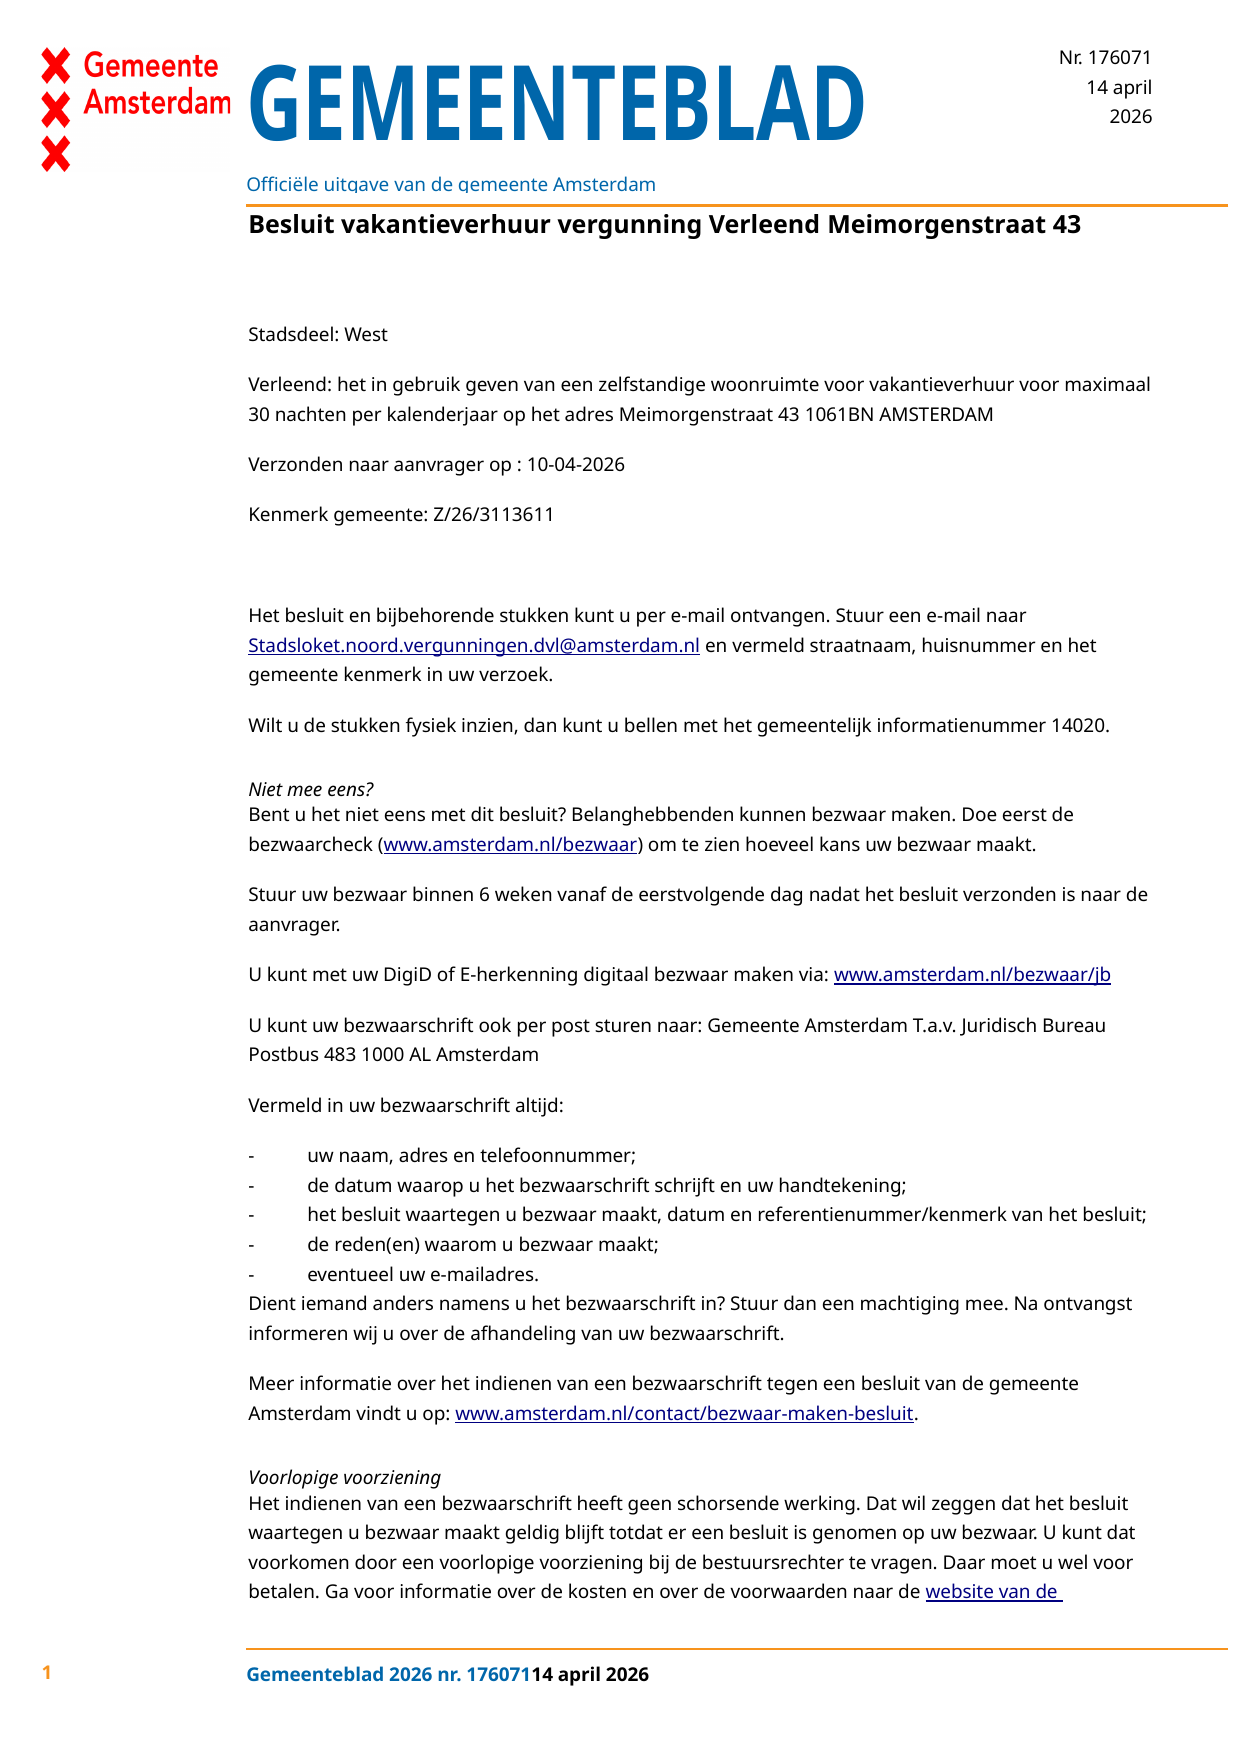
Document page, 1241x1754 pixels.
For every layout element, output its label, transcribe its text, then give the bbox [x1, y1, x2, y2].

list het besluit waartegen u bezwaar maakt, datum en referentienummer/kenmerk van het besluit; [248, 1202, 1152, 1227]
text Niet mee eens? [248, 776, 1152, 802]
text Stuur uw bezwaar binnen 6 weken vanaf de eerstvolgende dag nadat het besluit verzonden is naar de aanvrager. [248, 882, 1152, 937]
text Meer informatie over het indienen van een bezwaarschrift tegen een besluit van de gemeente Amsterdam vindt u op: www.amsterdam.nl/contact/bezwaar-maken-besluit. [248, 1370, 1152, 1426]
list eventueel uw e-mailadres. [248, 1261, 1152, 1287]
text Dient iemand anders namens u het bezwaarschrift in? Stuur dan een machtiging mee. Na ontvangst informeren wij u over de afhandeling van uw bezwaarschrift. [248, 1290, 1152, 1346]
text Besluit vakantieverhuur vergunning Verleend Meimorgenstraat 43 [248, 207, 1152, 241]
text Stadsdeel: West [248, 321, 1152, 346]
text Kenmerk gemeente: Z/26/3113611 [248, 502, 1152, 527]
list de reden(en) waarom u bezwaar maakt; [248, 1231, 1152, 1257]
text U kunt met uw DigiD of E-herkenning digitaal bezwaar maken via: www.amsterdam.nl/bezwaar/jb [248, 962, 1152, 987]
picture [41, 47, 231, 172]
text Voorlopige voorziening [248, 1464, 1152, 1490]
list uw naam, adres en telefoonnummer; [248, 1142, 1152, 1168]
text Verzonden naar aanvrager op : 10-04-2026 [248, 451, 1152, 477]
text Het indienen van een bezwaarschrift heeft geen schorsende werking. Dat wil zeggen dat het besluit waartegen u bezwaar maakt geldig blijft totdat er een besluit is genomen op uw bezwaar. U kunt dat voorkomen door een voorlopige voorziening bij de bestuursrechter te vragen. Daar moet u wel voor betalen. Ga voor informatie over de kosten en over de voorwaarden naar de website van de [248, 1490, 1152, 1604]
text U kunt uw bezwaarschrift ook per post sturen naar: Gemeente Amsterdam T.a.v. Juridisch Bureau Postbus 483 1000 AL Amsterdam [248, 1012, 1152, 1067]
text Wilt u de stukken fysiek inzien, dan kunt u bellen met het gemeentelijk informatienummer 14020. [248, 712, 1152, 738]
text Vermeld in uw bezwaarschrift altijd: [248, 1092, 1152, 1118]
text Verleend: het in gebruik geven van een zelfstandige woonruimte voor vakantieverhuur voor maximaal 30 nachten per kalenderjaar op het adres Meimorgenstraat 43 1061BN AMSTERDAM [248, 371, 1152, 426]
list de datum waarop u het bezwaarschrift schrijft en uw handtekening; [248, 1172, 1152, 1198]
text Bent u het niet eens met dit besluit? Belanghebbenden kunnen bezwaar maken. Doe eerst de bezwaarcheck (www.amsterdam.nl/bezwaar) om te zien hoeveel kans uw bezwaar maakt. [248, 802, 1152, 857]
text Het besluit en bijbehorende stukken kunt u per e-mail ontvangen. Stuur een e-mail naar Stadsloket.noord.vergunningen.dvl@amsterdam.nl en vermeld straatnaam, huisnummer en het gemeente kenmerk in uw verzoek. [248, 602, 1152, 687]
